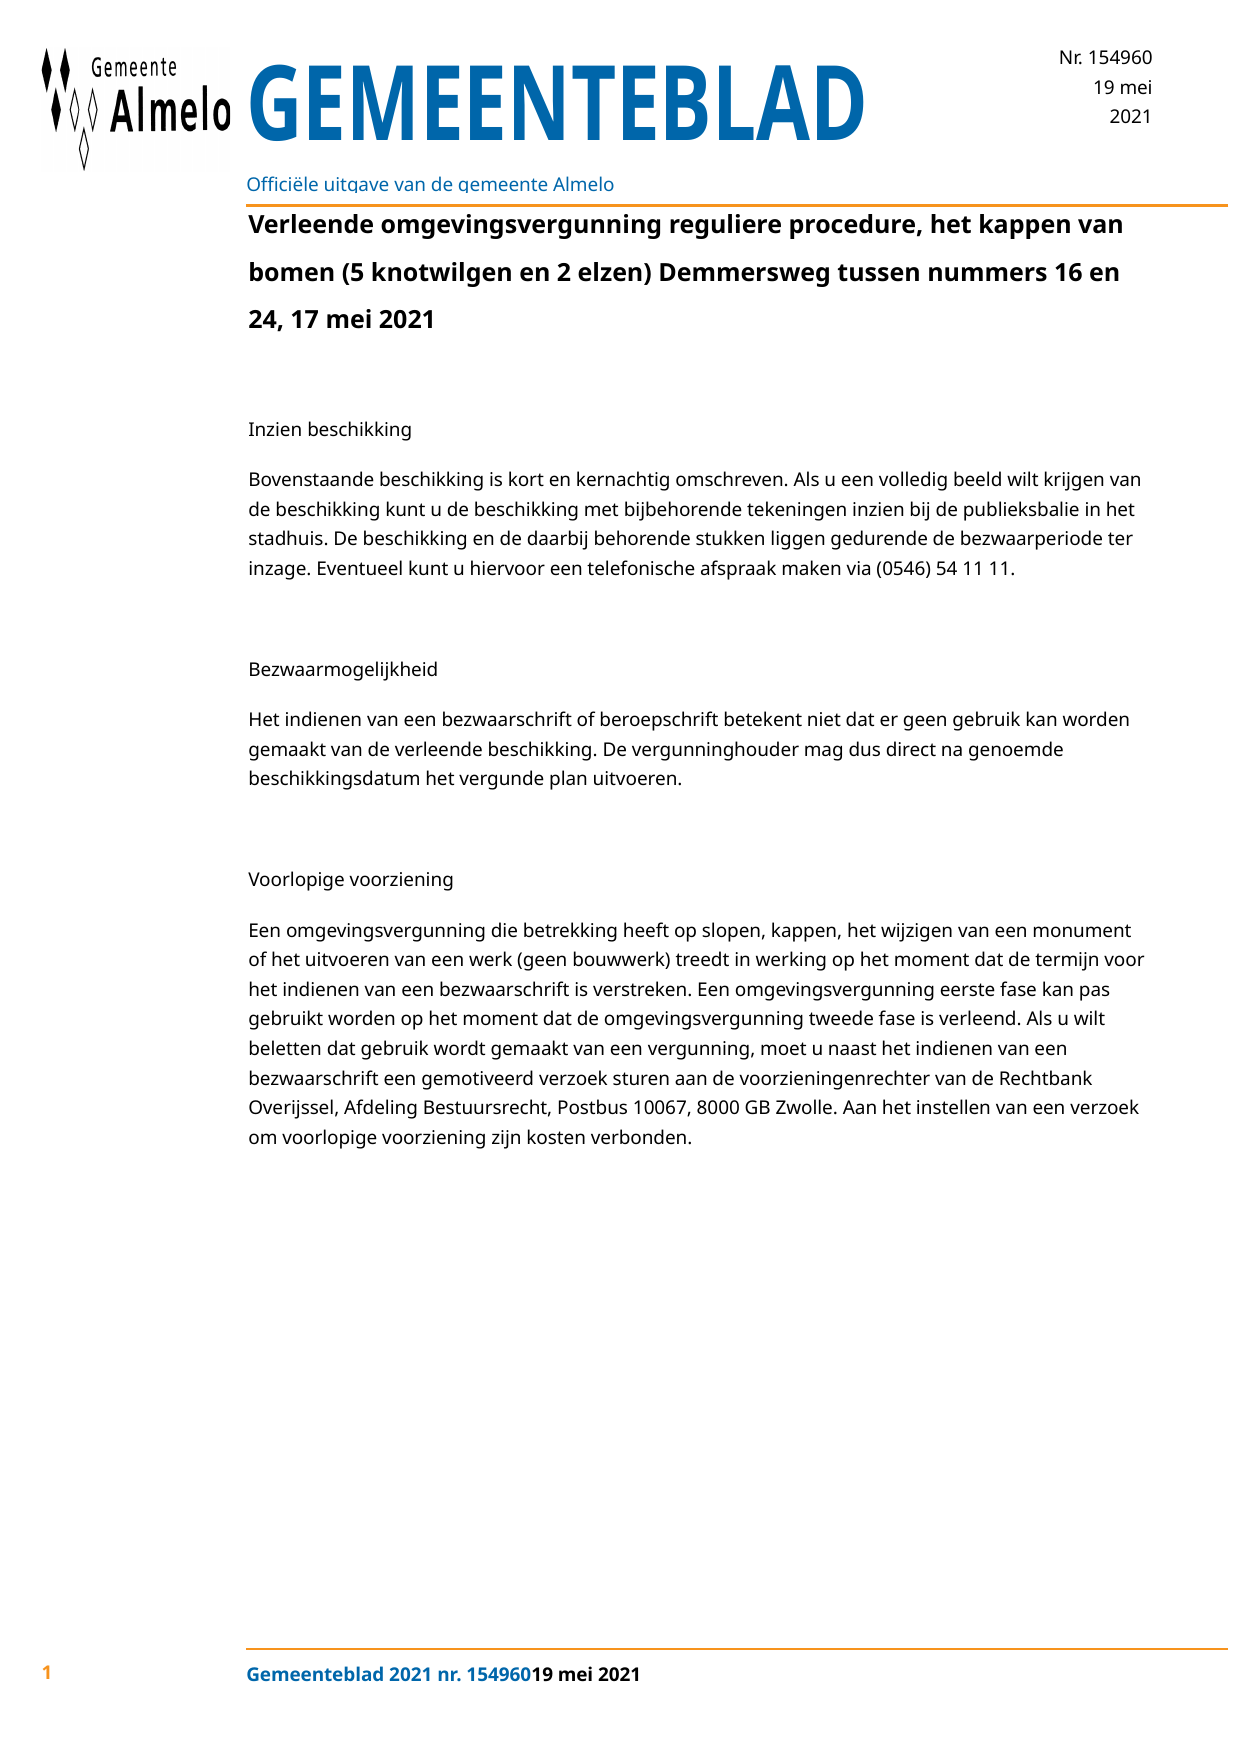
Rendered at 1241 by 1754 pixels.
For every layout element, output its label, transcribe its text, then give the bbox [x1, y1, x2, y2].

picture [41, 47, 231, 172]
text Bovenstaande beschikking is kort en kernachtig omschreven. Als u een volledig beeld wilt krijgen van de beschikking kunt u de beschikking met bijbehorende tekeningen inzien bij de publieksbalie in het stadhuis. De beschikking en de daarbij behorende stukken liggen gedurende de bezwaarperiode ter inzage. Eventueel kunt u hiervoor een telefonische afspraak maken via (0546) 54 11 11. [248, 466, 1152, 581]
text Het indienen van een bezwaarschrift of beroepschrift betekent niet dat er geen gebruik kan worden gemaakt van de verleende beschikking. De vergunninghouder mag dus direct na genoemde beschikkingsdatum het vergunde plan uitvoeren. [248, 706, 1152, 791]
text Een omgevingsvergunning die betrekking heeft op slopen, kappen, het wijzigen van een monument of het uitvoeren van een werk (geen bouwwerk) treedt in werking op het moment dat de termijn voor het indienen van een bezwaarschrift is verstreken. Een omgevingsvergunning eerste fase kan pas gebruikt worden op het moment dat de omgevingsvergunning tweede fase is verleend. Als u wilt beletten dat gebruik wordt gemaakt van een vergunning, moet u naast het indienen van een bezwaarschrift een gemotiveerd verzoek sturen aan de voorzieningenrechter van de Rechtbank Overijssel, Afdeling Bestuursrecht, Postbus 10067, 8000 GB Zwolle. Aan het instellen van een verzoek om voorlopige voorziening zijn kosten verbonden. [248, 917, 1152, 1149]
text Inzien beschikking [248, 416, 1152, 442]
text Voorlopige voorziening [248, 866, 1152, 892]
text Bezwaarmogelijkheid [248, 656, 1152, 682]
text Verleende omgevingsvergunning reguliere procedure, het kappen van bomen (5 knotwilgen en 2 elzen) Demmersweg tussen nummers 16 en 24, 17 mei 2021 [248, 207, 1152, 336]
